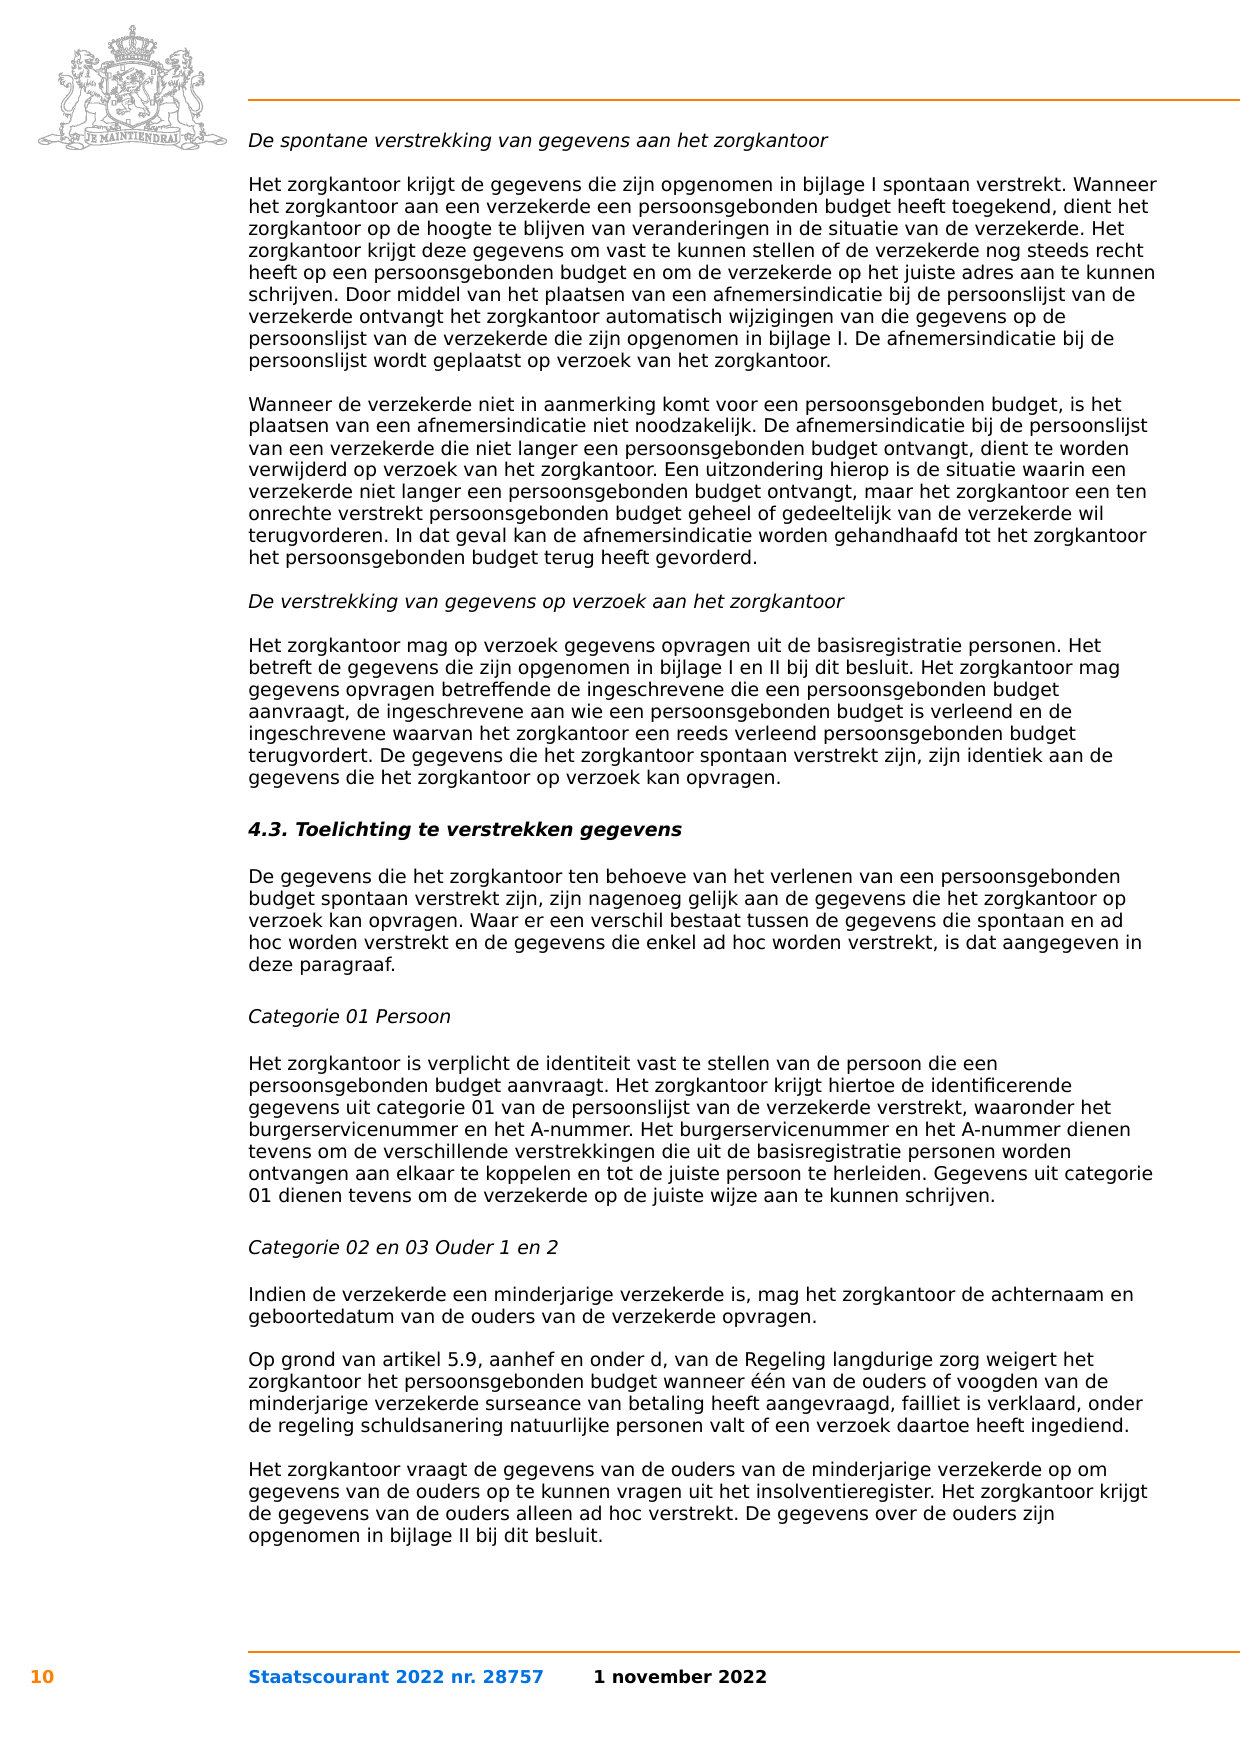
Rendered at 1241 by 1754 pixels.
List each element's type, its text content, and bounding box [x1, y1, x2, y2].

text Op grond van artikel 5.9, aanhef en onder d, van de Regeling langdurige zorg weigert het zorgkantoor het persoonsgebonden budget wanneer één van de ouders of voogden van de minderjarige verzekerde surseance van betaling heeft aangevraagd, failliet is verklaard, onder de regeling schuldsanering natuurlijke personen valt of een verzoek daartoe heeft ingediend. [248, 1349, 1163, 1437]
text Het zorgkantoor mag op verzoek gegevens opvragen uit de basisregistratie personen. Het betreft de gegevens die zijn opgenomen in bijlage I en II bij dit besluit. Het zorgkantoor mag gegevens opvragen betreffende de ingeschrevene die een persoonsgebonden budget aanvraagt, de ingeschrevene aan wie een persoonsgebonden budget is verleend en de ingeschrevene waarvan het zorgkantoor een reeds verleend persoonsgebonden budget terugvordert. De gegevens die het zorgkantoor spontaan verstrekt zijn, zijn identiek aan de gegevens die het zorgkantoor op verzoek kan opvragen. [248, 635, 1163, 789]
text De gegevens die het zorgkantoor ten behoeve van het verlenen van een persoonsgebonden budget spontaan verstrekt zijn, zijn nagenoeg gelijk aan de gegevens die het zorgkantoor op verzoek kan opvragen. Waar er een verschil bestaat tussen de gegevens die spontaan en ad hoc worden verstrekt en de gegevens die enkel ad hoc worden verstrekt, is dat aangegeven in deze paragraaf. [248, 866, 1163, 976]
subtitle De spontane verstrekking van gegevens aan het zorgkantoor [248, 130, 1163, 152]
picture [38, 25, 227, 150]
text Indien de verzekerde een minderjarige verzekerde is, mag het zorgkantoor de achternaam en geboortedatum van de ouders van de verzekerde opvragen. [248, 1283, 1163, 1327]
subtitle De verstrekking van gegevens op verzoek aan het zorgkantoor [248, 591, 1163, 613]
subtitle 4.3. Toelichting te verstrekken gegevens [248, 819, 1163, 841]
subtitle Categorie 02 en 03 Ouder 1 en 2 [248, 1237, 1163, 1258]
text Het zorgkantoor krijgt de gegevens die zijn opgenomen in bijlage I spontaan verstrekt. Wanneer het zorgkantoor aan een verzekerde een persoonsgebonden budget heeft toegekend, dient het zorgkantoor op de hoogte te blijven van veranderingen in de situatie van de verzekerde. Het zorgkantoor krijgt deze gegevens om vast te kunnen stellen of de verzekerde nog steeds recht heeft op een persoonsgebonden budget en om de verzekerde op het juiste adres aan te kunnen schrijven. Door middel van het plaatsen van een afnemersindicatie bij de persoonslijst van de verzekerde ontvangt het zorgkantoor automatisch wijzigingen van die gegevens op de persoonslijst van de verzekerde die zijn opgenomen in bijlage I. De afnemersindicatie bij de persoonslijst wordt geplaatst op verzoek van het zorgkantoor. [248, 174, 1163, 372]
text Het zorgkantoor is verplicht de identiteit vast te stellen van de persoon die een persoonsgebonden budget aanvraagt. Het zorgkantoor krijgt hiertoe de identificerende gegevens uit categorie 01 van de persoonslijst van de verzekerde verstrekt, waaronder het burgerservicenummer en het A-nummer. Het burgerservicenummer en het A-nummer dienen tevens om de verschillende verstrekkingen die uit de basisregistratie personen worden ontvangen aan elkaar te koppelen en tot de juiste persoon te herleiden. Gegevens uit categorie 01 dienen tevens om de verzekerde op de juiste wijze aan te kunnen schrijven. [248, 1053, 1163, 1207]
text Wanneer de verzekerde niet in aanmerking komt voor een persoonsgebonden budget, is het plaatsen van een afnemersindicatie niet noodzakelijk. De afnemersindicatie bij de persoonslijst van een verzekerde die niet langer een persoonsgebonden budget ontvangt, dient te worden verwijderd op verzoek van het zorgkantoor. Een uitzondering hierop is de situatie waarin een verzekerde niet langer een persoonsgebonden budget ontvangt, maar het zorgkantoor een ten onrechte verstrekt persoonsgebonden budget geheel of gedeeltelijk van de verzekerde wil terugvorderen. In dat geval kan de afnemersindicatie worden gehandhaafd tot het zorgkantoor het persoonsgebonden budget terug heeft gevorderd. [248, 393, 1163, 569]
subtitle Categorie 01 Persoon [248, 1006, 1163, 1028]
text Het zorgkantoor vraagt de gegevens van de ouders van de minderjarige verzekerde op om gegevens van de ouders op te kunnen vragen uit het insolventieregister. Het zorgkantoor krijgt de gegevens van de ouders alleen ad hoc verstrekt. De gegevens over de ouders zijn opgenomen in bijlage II bij dit besluit. [248, 1459, 1163, 1547]
